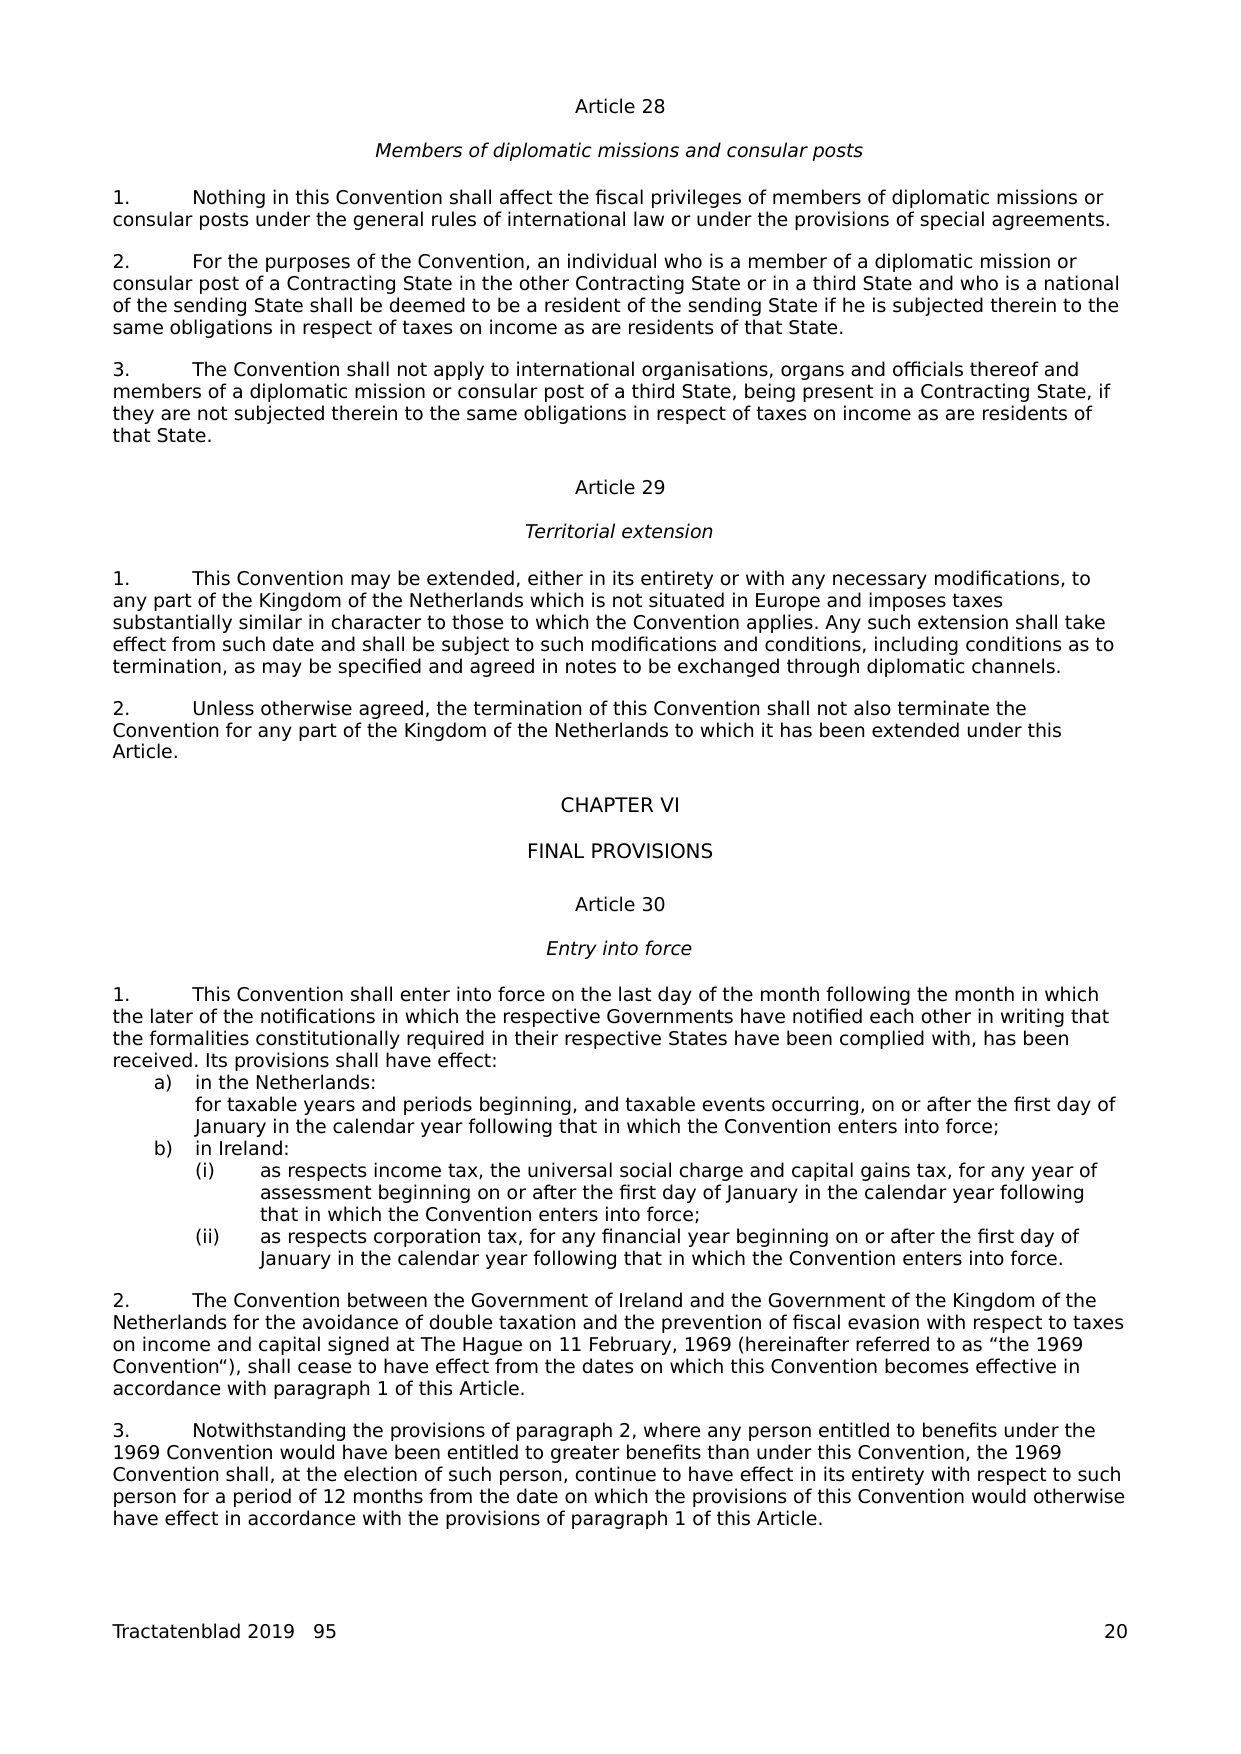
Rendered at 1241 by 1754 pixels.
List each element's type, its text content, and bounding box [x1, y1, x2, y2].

text 2. For the purposes of the Convention, an individual who is a member of a diplomatic mission or consular post of a Contracting State in the other Contracting State or in a third State and who is a national of the sending State shall be deemed to be a resident of the sending State if he is subjected therein to the same obligations in respect of taxes on income as are residents of that State. [112, 251, 1128, 339]
text 1. Nothing in this Convention shall affect the fiscal privileges of members of diplomatic missions or consular posts under the general rules of international law or under the provisions of special agreements. [112, 187, 1128, 231]
text (i) as respects income tax, the universal social charge and capital gains tax, for any year of assessment beginning on or after the first day of January in the calendar year following that in which the Convention enters into force; [195, 1160, 1128, 1226]
text a) in the Netherlands: [153, 1072, 1128, 1094]
text 2. The Convention between the Government of Ireland and the Government of the Kingdom of the Netherlands for the avoidance of double taxation and the prevention of fiscal evasion with respect to taxes on income and capital signed at The Hague on 11 February, 1969 (hereinafter referred to as “the 1969 Convention“), shall cease to have effect from the dates on which this Convention becomes effective in accordance with paragraph 1 of this Article. [112, 1290, 1128, 1400]
subtitle Article 28 Members of diplomatic missions and consular posts [112, 96, 1128, 162]
subtitle Article 29 Territorial extension [112, 477, 1128, 543]
text (ii) as respects corporation tax, for any financial year beginning on or after the first day of January in the calendar year following that in which the Convention enters into force. [195, 1226, 1128, 1270]
subtitle Article 30 Entry into force [112, 893, 1128, 959]
text 3. Notwithstanding the provisions of paragraph 2, where any person entitled to benefits under the 1969 Convention would have been entitled to greater benefits than under this Convention, the 1969 Convention shall, at the election of such person, continue to have effect in its entirety with respect to such person for a period of 12 months from the date on which the provisions of this Convention would otherwise have effect in accordance with the provisions of paragraph 1 of this Article. [112, 1420, 1128, 1530]
subtitle CHAPTER VI FINAL PROVISIONS [112, 793, 1128, 863]
text 1. This Convention shall enter into force on the last day of the month following the month in which the later of the notifications in which the respective Governments have notified each other in writing that the formalities constitutionally required in their respective States have been complied with, has been received. Its provisions shall have effect: [112, 984, 1128, 1072]
text 1. This Convention may be extended, either in its entirety or with any necessary modifications, to any part of the Kingdom of the Netherlands which is not situated in Europe and imposes taxes substantially similar in character to those to which the Convention applies. Any such extension shall take effect from such date and shall be subject to such modifications and conditions, including conditions as to termination, as may be specified and agreed in notes to be exchanged through diplomatic channels. [112, 568, 1128, 677]
text 3. The Convention shall not apply to international organisations, organs and officials thereof and members of a diplomatic mission or consular post of a third State, being present in a Contracting State, if they are not subjected therein to the same obligations in respect of taxes on income as are residents of that State. [112, 359, 1128, 447]
text 2. Unless otherwise agreed, the termination of this Convention shall not also terminate the Convention for any part of the Kingdom of the Netherlands to which it has been extended under this Article. [112, 697, 1128, 763]
text b) in Ireland: [153, 1138, 1128, 1160]
text for taxable years and periods beginning, and taxable events occurring, on or after the first day of January in the calendar year following that in which the Convention enters into force; [195, 1094, 1128, 1138]
